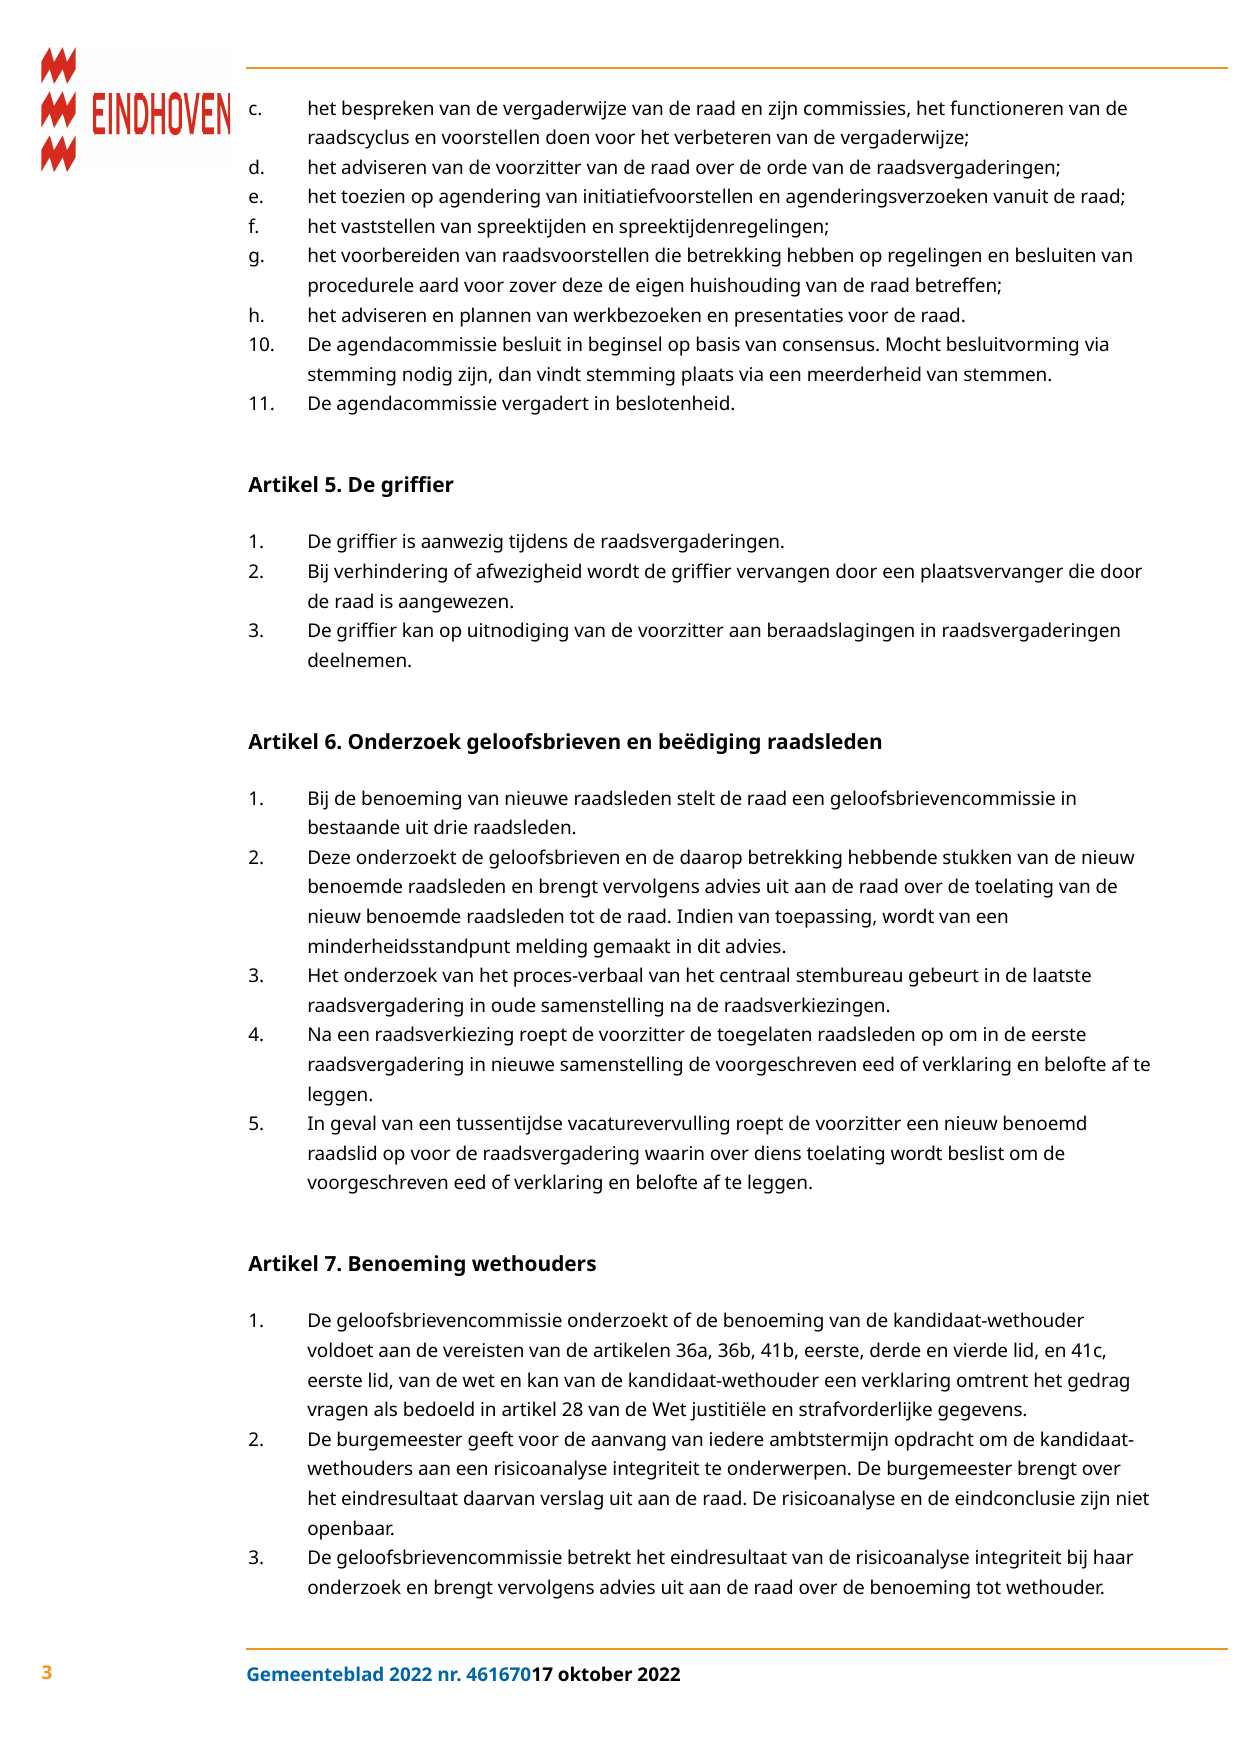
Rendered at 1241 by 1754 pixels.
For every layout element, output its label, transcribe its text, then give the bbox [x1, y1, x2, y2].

list het voorbereiden van raadsvoorstellen die betrekking hebben op regelingen en besluiten van procedurele aard voor zover deze de eigen huishouding van de raad betreffen; [248, 243, 1152, 298]
text Artikel 6. Onderzoek geloofsbrieven en beëdiging raadsleden [248, 727, 1152, 755]
list Deze onderzoekt de geloofsbrieven en de daarop betrekking hebbende stukken van de nieuw benoemde raadsleden en brengt vervolgens advies uit aan de raad over de toelating van de nieuw benoemde raadsleden tot de raad. Indien van toepassing, wordt van een minderheidsstandpunt melding gemaakt in dit advies. [248, 844, 1152, 959]
text Artikel 5. De griffier [248, 471, 1152, 499]
list De burgemeester geeft voor de aanvang van iedere ambtstermijn opdracht om de kandidaat-wethouders aan een risicoanalyse integriteit te onderwerpen. De burgemeester brengt over het eindresultaat daarvan verslag uit aan de raad. De risicoanalyse en de eindconclusie zijn niet openbaar. [248, 1426, 1152, 1540]
list Bij verhindering of afwezigheid wordt de griffier vervangen door een plaatsvervanger die door de raad is aangewezen. [248, 558, 1152, 613]
list het adviseren van de voorzitter van de raad over de orde van de raadsvergaderingen; [248, 154, 1152, 180]
list Na een raadsverkiezing roept de voorzitter de toegelaten raadsleden op om in de eerste raadsvergadering in nieuwe samenstelling de voorgeschreven eed of verklaring en belofte af te leggen. [248, 1022, 1152, 1107]
list De agendacommissie besluit in beginsel op basis van consensus. Mocht besluitvorming via stemming nodig zijn, dan vindt stemming plaats via een meerderheid van stemmen. [248, 331, 1152, 387]
list De griffier is aanwezig tijdens de raadsvergaderingen. [248, 529, 1152, 554]
list In geval van een tussentijdse vacaturevervulling roept de voorzitter een nieuw benoemd raadslid op voor de raadsvergadering waarin over diens toelating wordt beslist om de voorgeschreven eed of verklaring en belofte af te leggen. [248, 1110, 1152, 1195]
picture [41, 47, 231, 172]
list De geloofsbrievencommissie betrekt het eindresultaat van de risicoanalyse integriteit bij haar onderzoek en brengt vervolgens advies uit aan de raad over de benoeming tot wethouder. [248, 1544, 1152, 1599]
list het vaststellen van spreektijden en spreektijdenregelingen; [248, 213, 1152, 239]
list het bespreken van de vergaderwijze van de raad en zijn commissies, het functioneren van de raadscyclus en voorstellen doen voor het verbeteren van de vergaderwijze; [248, 95, 1152, 150]
list De agendacommissie vergadert in beslotenheid. [248, 391, 1152, 416]
list De geloofsbrievencommissie onderzoekt of de benoeming van de kandidaat-wethouder voldoet aan de vereisten van de artikelen 36a, 36b, 41b, eerste, derde en vierde lid, en 41c, eerste lid, van de wet en kan van de kandidaat-wethouder een verklaring omtrent het gedrag vragen als bedoeld in artikel 28 van de Wet justitiële en strafvorderlijke gegevens. [248, 1308, 1152, 1422]
list het adviseren en plannen van werkbezoeken en presentaties voor de raad. [248, 302, 1152, 328]
text Artikel 7. Benoeming wethouders [248, 1249, 1152, 1278]
list Bij de benoeming van nieuwe raadsleden stelt de raad een geloofsbrievencommissie in bestaande uit drie raadsleden. [248, 785, 1152, 840]
list De griffier kan op uitnodiging van de voorzitter aan beraadslagingen in raadsvergaderingen deelnemen. [248, 617, 1152, 673]
list het toezien op agendering van initiatiefvoorstellen en agenderingsverzoeken vanuit de raad; [248, 183, 1152, 209]
list Het onderzoek van het proces-verbaal van het centraal stembureau gebeurt in de laatste raadsvergadering in oude samenstelling na de raadsverkiezingen. [248, 962, 1152, 1018]
